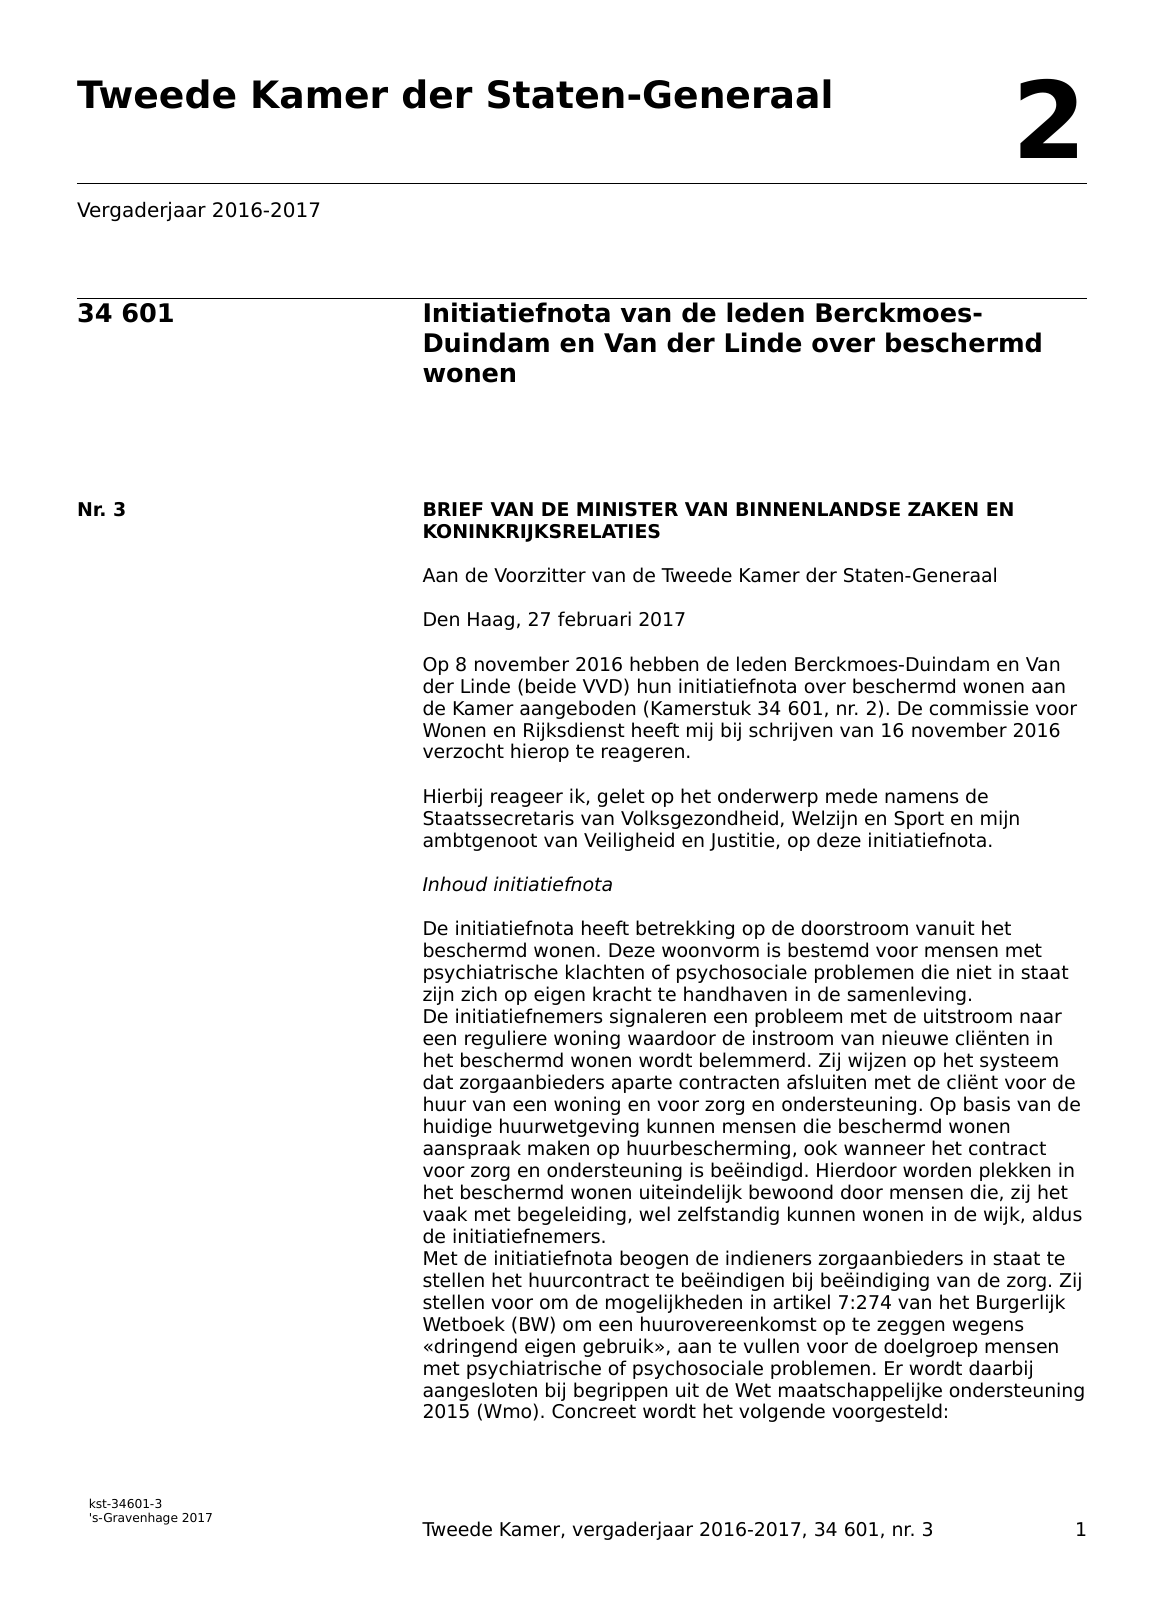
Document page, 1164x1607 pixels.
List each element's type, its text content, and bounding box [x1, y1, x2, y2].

text Met de initiatiefnota beogen de indieners zorgaanbieders in staat te stellen het huurcontract te beëindigen bij beëindiging van de zorg. Zij stellen voor om de mogelijkheden in artikel 7:274 van het Burgerlijk Wetboek (BW) om een huurovereenkomst op te zeggen wegens «dringend eigen gebruik», aan te vullen voor de doelgroep mensen met psychiatrische of psychosociale problemen. Er wordt daarbij aangesloten bij begrippen uit de Wet maatschappelijke ondersteuning 2015 (Wmo). Concreet wordt het volgende voorgesteld: [422, 1248, 1087, 1423]
text De initiatiefnemers signaleren een probleem met de uitstroom naar een reguliere woning waardoor de instroom van nieuwe cliënten in het beschermd wonen wordt belemmerd. Zij wijzen op het systeem dat zorgaanbieders aparte contracten afsluiten met de cliënt voor de huur van een woning en voor zorg en ondersteuning. Op basis van de huidige huurwetgeving kunnen mensen die beschermd wonen aanspraak maken op huurbescherming, ook wanneer het contract voor zorg en ondersteuning is beëindigd. Hierdoor worden plekken in het beschermd wonen uiteindelijk bewoond door mensen die, zij het vaak met begeleiding, wel zelfstandig kunnen wonen in de wijk, aldus de initiatiefnemers. [422, 1006, 1087, 1248]
subtitle 34 601 Initiatiefnota van de leden Berckmoes-Duindam en Van der Linde over beschermd wonen [77, 299, 1087, 388]
text Aan de Voorzitter van de Tweede Kamer der Staten-Generaal [422, 565, 1087, 587]
table_header 2 [886, 59, 1087, 183]
text De initiatiefnota heeft betrekking op de doorstroom vanuit het beschermd wonen. Deze woonvorm is bestemd voor mensen met psychiatrische klachten of psychosociale problemen die niet in staat zijn zich op eigen kracht te handhaven in de samenleving. [422, 918, 1087, 1006]
table_header Tweede Kamer der Staten-Generaal [77, 59, 886, 183]
subtitle Nr. 3 BRIEF VAN DE MINISTER VAN BINNENLANDSE ZAKEN EN KONINKRIJKSRELATIES [77, 499, 1087, 543]
text 's-Gravenhage 2017 [88, 1511, 323, 1525]
subtitle Inhoud initiatiefnota [422, 874, 1087, 896]
text Den Haag, 27 februari 2017 [422, 609, 1087, 631]
text Op 8 november 2016 hebben de leden Berckmoes-Duindam en Van der Linde (beide VVD) hun initiatiefnota over beschermd wonen aan de Kamer aangeboden (Kamerstuk 34 601, nr. 2). De commissie voor Wonen en Rijksdienst heeft mij bij schrijven van 16 november 2016 verzocht hierop te reageren. [422, 653, 1087, 763]
table_cell Vergaderjaar 2016-2017 [77, 184, 1087, 298]
text Hierbij reageer ik, gelet op het onderwerp mede namens de Staatssecretaris van Volksgezondheid, Welzijn en Sport en mijn ambtgenoot van Veiligheid en Justitie, op deze initiatiefnota. [422, 786, 1087, 852]
text kst-34601-3 [88, 1497, 323, 1511]
